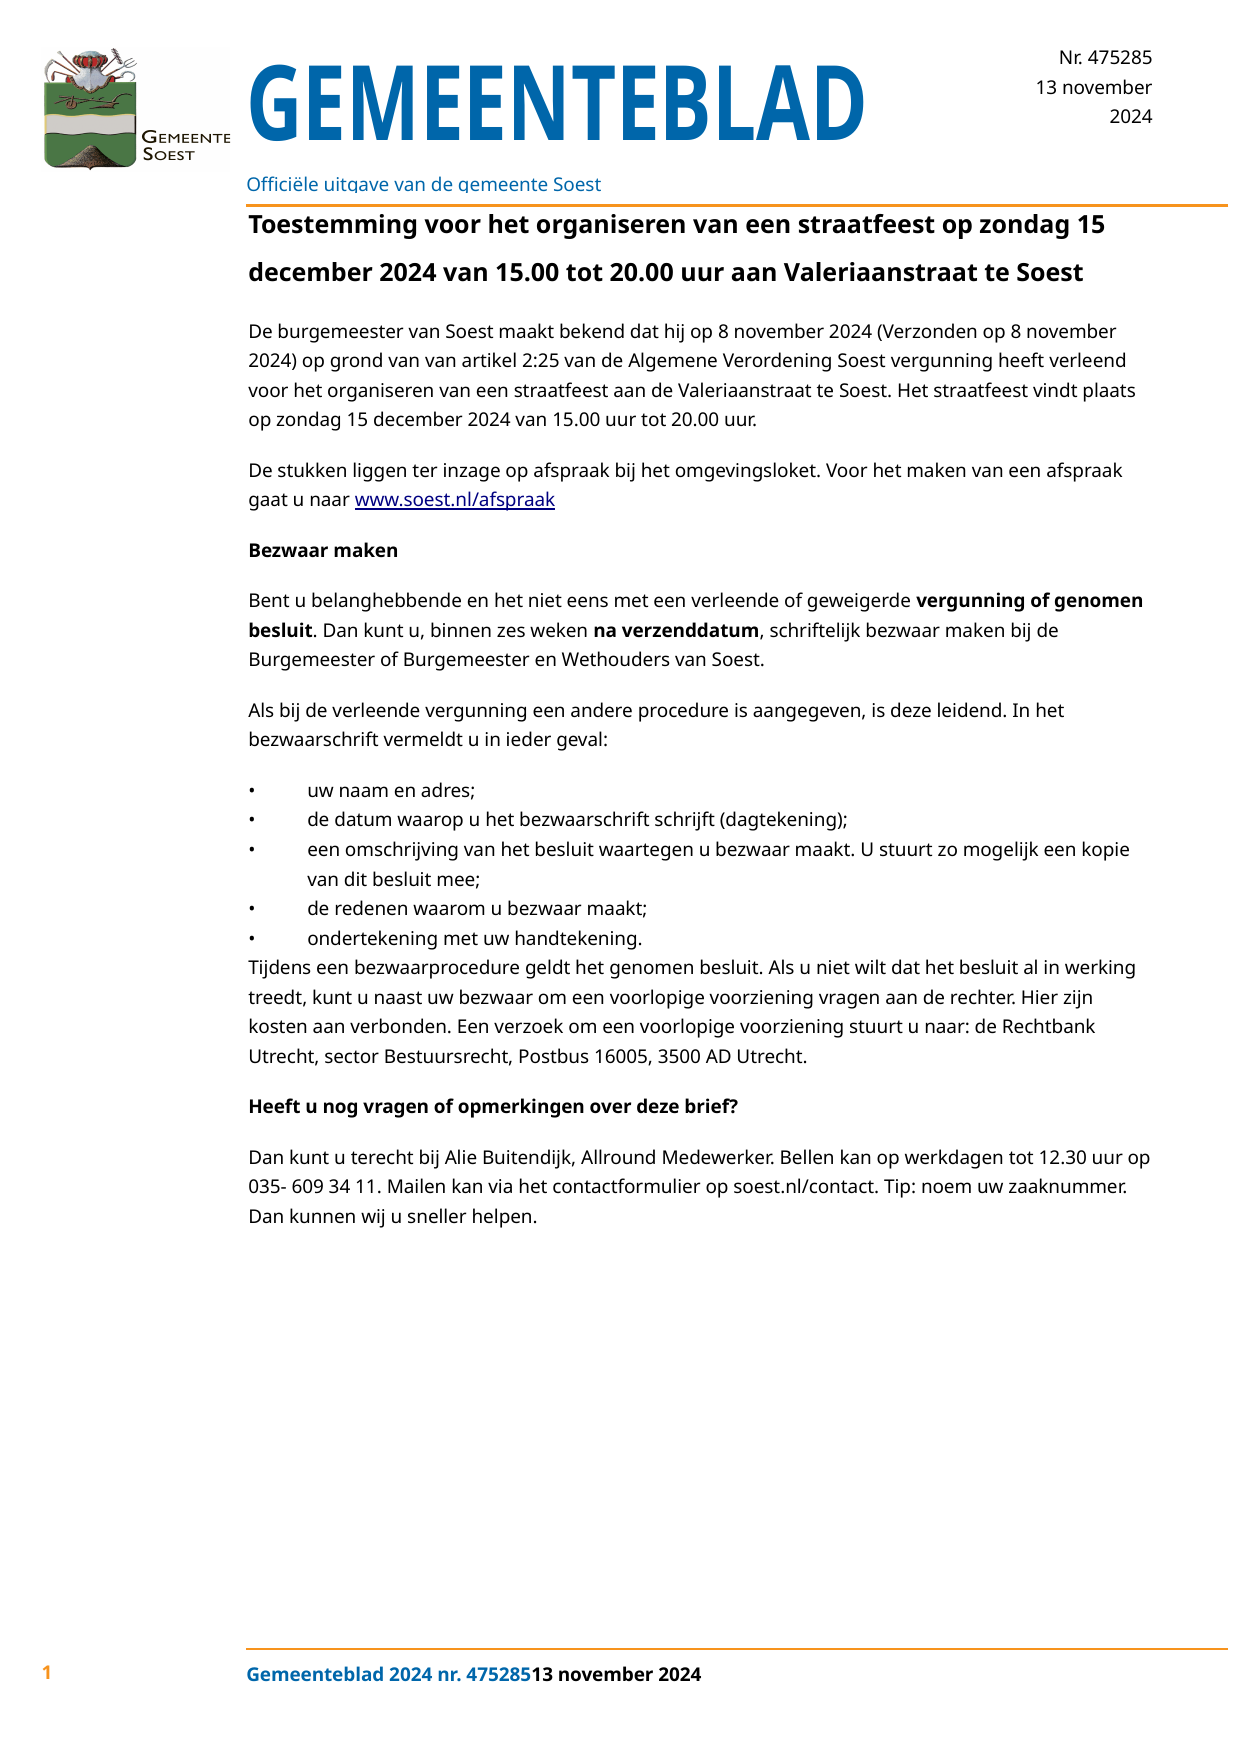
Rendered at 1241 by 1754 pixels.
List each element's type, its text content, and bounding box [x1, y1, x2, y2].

list een omschrijving van het besluit waartegen u bezwaar maakt. U stuurt zo mogelijk een kopie van dit besluit mee; [248, 836, 1152, 892]
text Dan kunt u terecht bij Alie Buitendijk, Allround Medewerker. Bellen kan op werkdagen tot 12.30 uur op 035- 609 34 11. Mailen kan via het contactformulier op soest.nl/contact. Tip: noem uw zaaknummer. Dan kunnen wij u sneller helpen. [248, 1144, 1152, 1229]
text De burgemeester van Soest maakt bekend dat hij op 8 november 2024 (Verzonden op 8 november 2024) op grond van van artikel 2:25 van de Algemene Verordening Soest vergunning heeft verleend voor het organiseren van een straatfeest aan de Valeriaanstraat te Soest. Het straatfeest vindt plaats op zondag 15 december 2024 van 15.00 uur tot 20.00 uur. [248, 318, 1152, 432]
text Bent u belanghebbende en het niet eens met een verleende of geweigerde vergunning of genomen besluit. Dan kunt u, binnen zes weken na verzenddatum, schriftelijk bezwaar maken bij de Burgemeester of Burgemeester en Wethouders van Soest. [248, 587, 1152, 672]
text Tijdens een bezwaarprocedure geldt het genomen besluit. Als u niet wilt dat het besluit al in werking treedt, kunt u naast uw bezwaar om een voorlopige voorziening vragen aan de rechter. Hier zijn kosten aan verbonden. Een verzoek om een voorlopige voorziening stuurt u naar: de Rechtbank Utrecht, sector Bestuursrecht, Postbus 16005, 3500 AD Utrecht. [248, 954, 1152, 1069]
text Heeft u nog vragen of opmerkingen over deze brief? [248, 1094, 1152, 1119]
text Als bij de verleende vergunning een andere procedure is aangegeven, is deze leidend. In het bezwaarschrift vermeldt u in ieder geval: [248, 697, 1152, 752]
list ondertekening met uw handtekening. [248, 925, 1152, 951]
list uw naam en adres; [248, 777, 1152, 803]
list de datum waarop u het bezwaarschrift schrijft (dagtekening); [248, 807, 1152, 832]
list de redenen waarom u bezwaar maakt; [248, 895, 1152, 921]
text Bezwaar maken [248, 537, 1152, 563]
text De stukken liggen ter inzage op afspraak bij het omgevingsloket. Voor het maken van een afspraak gaat u naar www.soest.nl/afspraak [248, 457, 1152, 512]
picture [41, 47, 231, 172]
text Toestemming voor het organiseren van een straatfeest op zondag 15 december 2024 van 15.00 tot 20.00 uur aan Valeriaanstraat te Soest [248, 207, 1152, 288]
